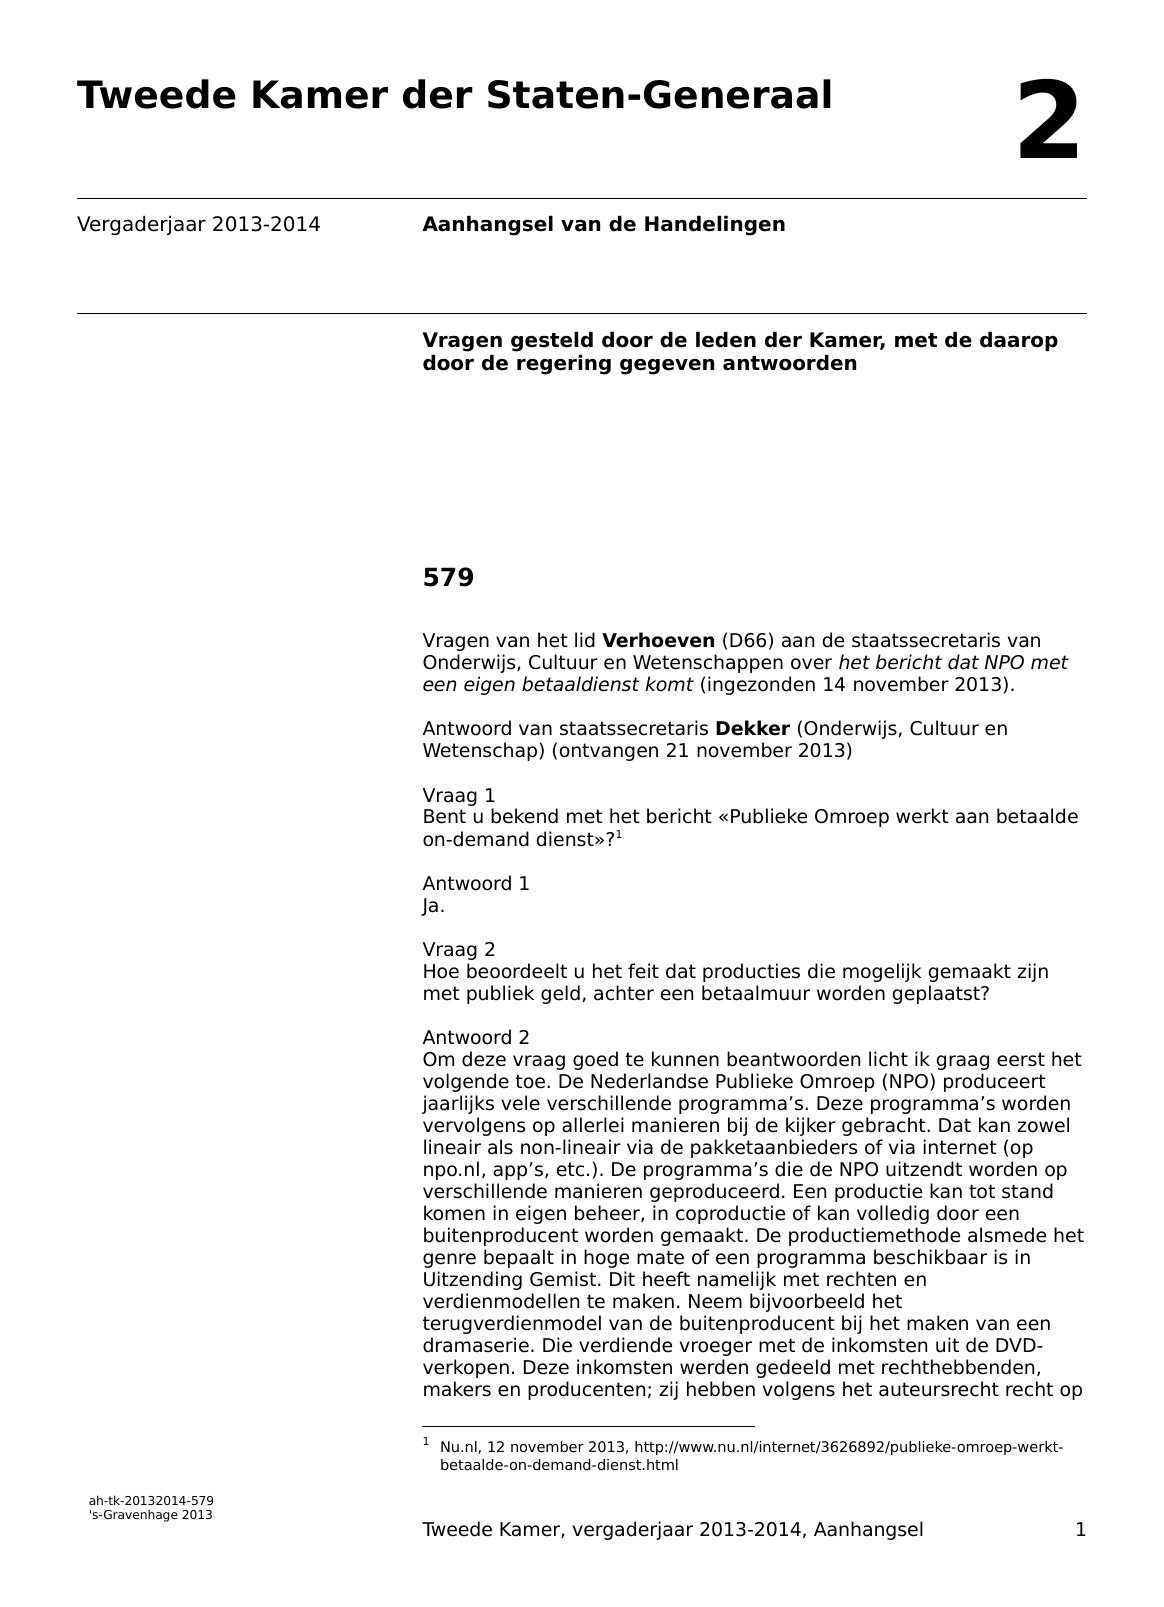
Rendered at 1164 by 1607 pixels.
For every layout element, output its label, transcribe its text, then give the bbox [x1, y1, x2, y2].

table_cell Vragen gesteld door de leden der Kamer, met de daarop door de regering gegeven antwoorden [422, 314, 1087, 375]
table_cell [77, 314, 422, 375]
text Antwoord 1 [422, 873, 1087, 894]
text Vraag 1 [422, 784, 1087, 806]
text ah-tk-20132014-579 [88, 1494, 323, 1508]
table_cell Vergaderjaar 2013-2014 [77, 199, 422, 313]
table_header 2 [886, 59, 1087, 198]
text Vraag 2 [422, 939, 1087, 961]
text Hoe beoordeelt u het feit dat producties die mogelijk gemaakt zijn met publiek geld, achter een betaalmuur worden geplaatst? [422, 961, 1087, 1005]
text Bent u bekend met het bericht «Publieke Omroep werkt aan betaalde on-demand dienst»? [422, 806, 1087, 850]
text Antwoord 2 [422, 1027, 1087, 1049]
text Om deze vraag goed te kunnen beantwoorden licht ik graag eerst het volgende toe. De Nederlandse Publieke Omroep (NPO) produceert jaarlijks vele verschillende programma’s. Deze programma’s worden vervolgens op allerlei manieren bij de kijker gebracht. Dat kan zowel lineair als non-lineair via de pakketaanbieders of via internet (op npo.nl, app’s, etc.). De programma’s die de NPO uitzendt worden op verschillende manieren geproduceerd. Een productie kan tot stand komen in eigen beheer, in coproductie of kan volledig door een buitenproducent worden gemaakt. De productiemethode alsmede het genre bepaalt in hoge mate of een programma beschikbaar is in Uitzending Gemist. Dit heeft namelijk met rechten en verdienmodellen te maken. Neem bijvoorbeeld het terugverdienmodel van de buitenproducent bij het maken van een dramaserie. Die verdiende vroeger met de inkomsten uit de DVD-verkopen. Deze inkomsten werden gedeeld met rechthebbenden, makers en producenten; zij hebben volgens het auteursrecht recht op [422, 1049, 1087, 1401]
text Vragen van het lid Verhoeven (D66) aan de staatssecretaris van Onderwijs, Cultuur en Wetenschappen over het bericht dat NPO met een eigen betaaldienst komt (ingezonden 14 november 2013). [422, 630, 1087, 696]
text Ja. [422, 894, 1087, 917]
table_cell Aanhangsel van de Handelingen [422, 199, 1087, 313]
text 579 [422, 563, 1087, 592]
text 's-Gravenhage 2013 [88, 1508, 323, 1522]
text Antwoord van staatssecretaris Dekker (Onderwijs, Cultuur en Wetenschap) (ontvangen 21 november 2013) [422, 718, 1087, 762]
table_header Tweede Kamer der Staten-Generaal [77, 59, 886, 198]
text Nu.nl, 12 november 2013, http://www.nu.nl/internet/3626892/publieke-omroep-werkt-betaalde-on-demand-dienst.html [422, 1435, 1087, 1474]
